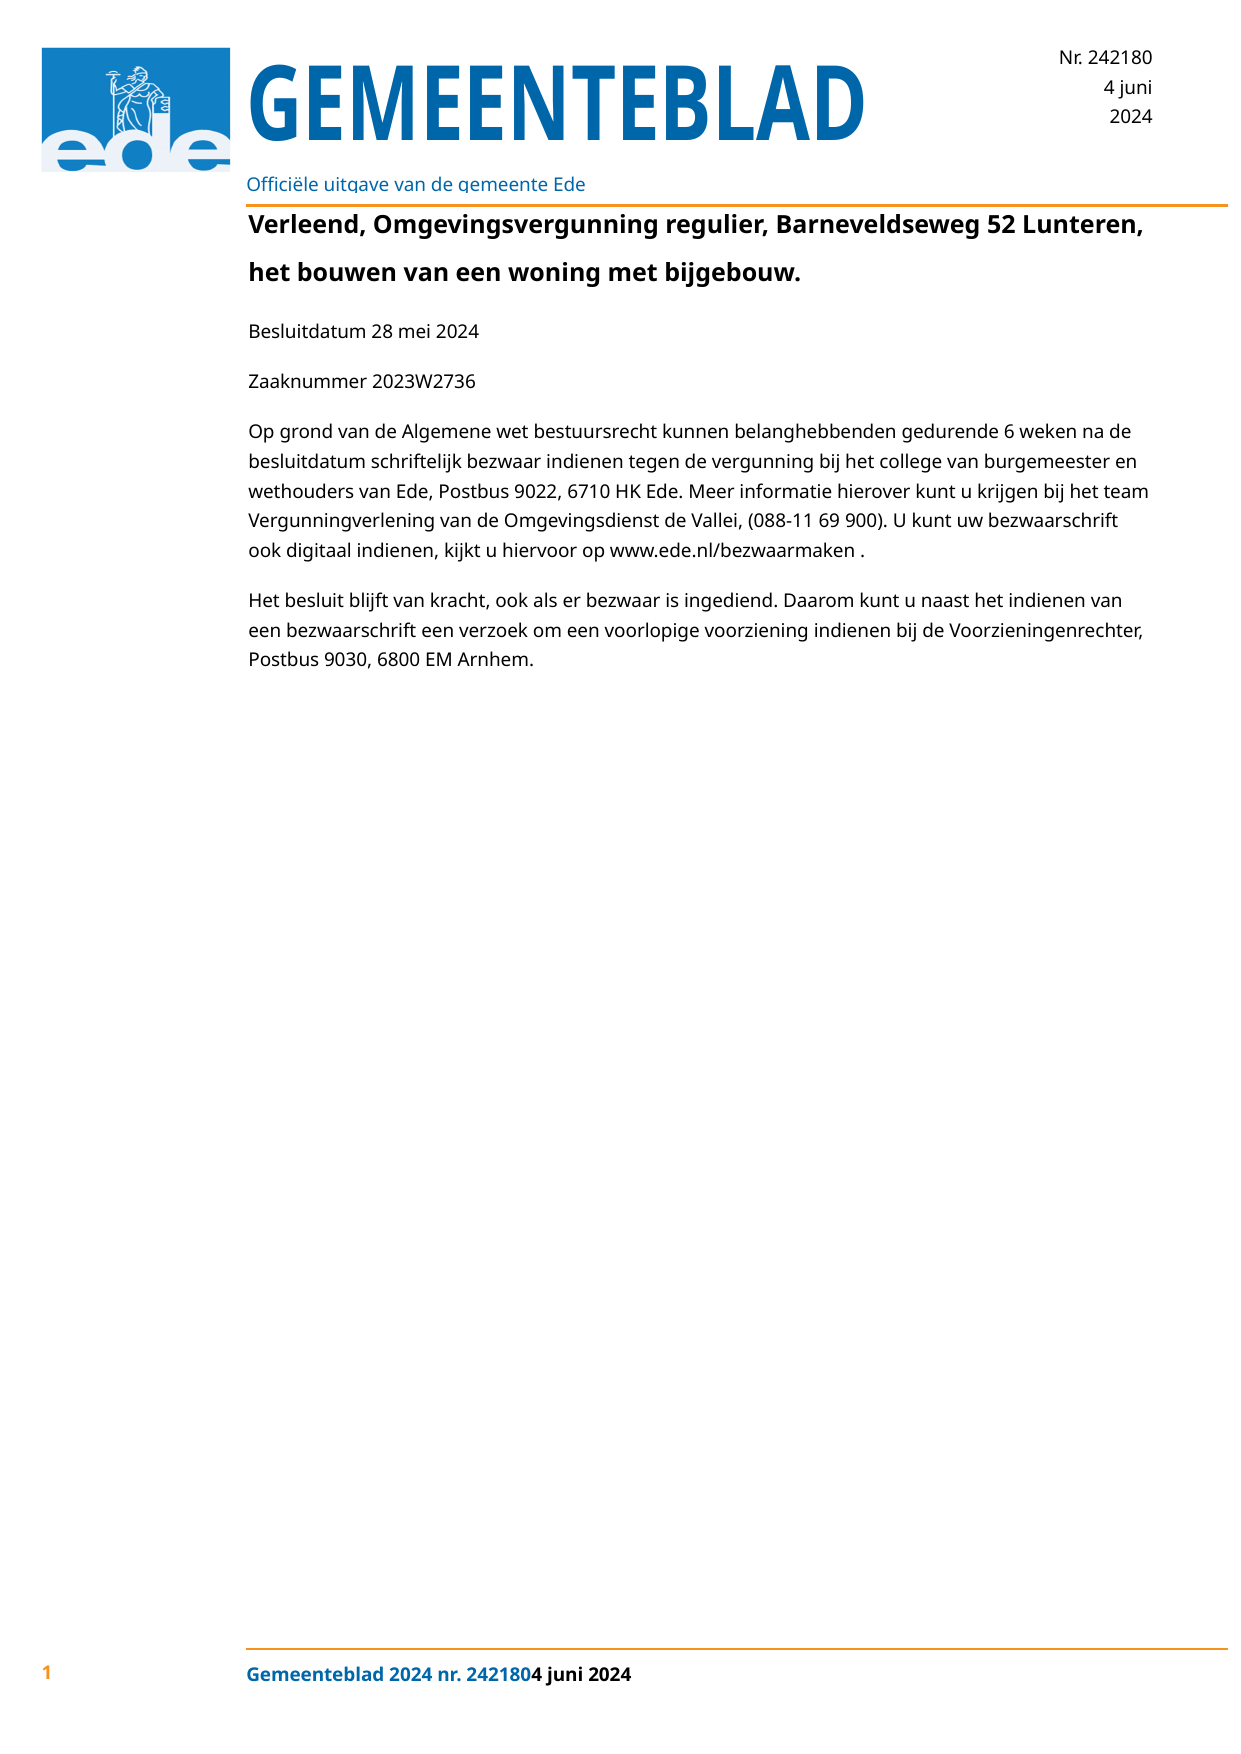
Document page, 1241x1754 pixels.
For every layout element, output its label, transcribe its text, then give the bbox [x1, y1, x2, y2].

text Zaaknummer 2023W2736 [248, 368, 1152, 394]
picture [41, 47, 231, 172]
text Verleend, Omgevingsvergunning regulier, Barneveldseweg 52 Lunteren, het bouwen van een woning met bijgebouw. [248, 207, 1152, 288]
text Op grond van de Algemene wet bestuursrecht kunnen belanghebbenden gedurende 6 weken na de besluitdatum schriftelijk bezwaar indienen tegen de vergunning bij het college van burgemeester en wethouders van Ede, Postbus 9022, 6710 HK Ede. Meer informatie hierover kunt u krijgen bij het team Vergunningverlening van de Omgevingsdienst de Vallei, (088-11 69 900). U kunt uw bezwaarschrift ook digitaal indienen, kijkt u hiervoor op www.ede.nl/bezwaarmaken . [248, 419, 1152, 563]
text Besluitdatum 28 mei 2024 [248, 318, 1152, 344]
text Het besluit blijft van kracht, ook als er bezwaar is ingediend. Daarom kunt u naast het indienen van een bezwaarschrift een verzoek om een voorlopige voorziening indienen bij de Voorzieningenrechter, Postbus 9030, 6800 EM Arnhem. [248, 587, 1152, 672]
